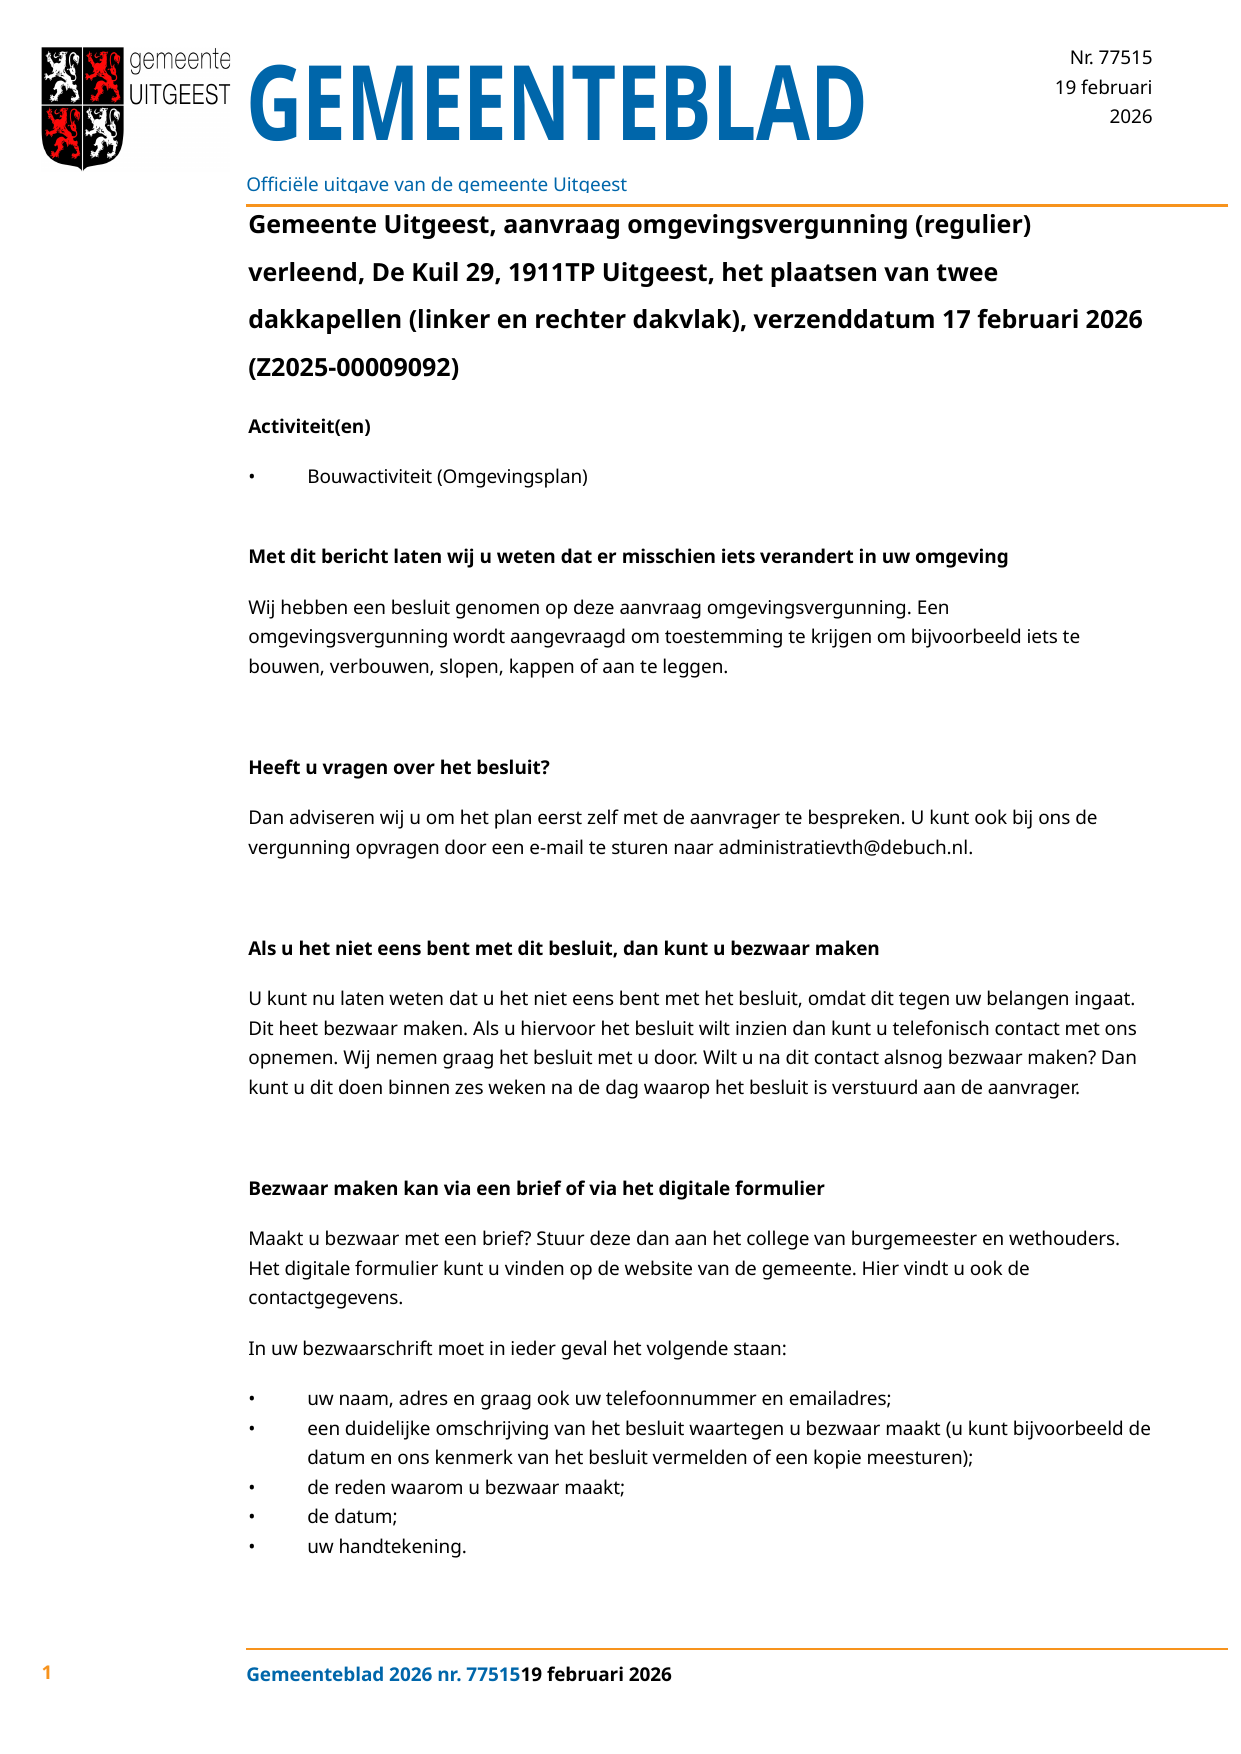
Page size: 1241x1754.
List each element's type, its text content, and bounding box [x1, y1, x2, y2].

list Bouwactiviteit (Omgevingsplan) [248, 463, 1152, 489]
text Activiteit(en) [248, 413, 1152, 439]
text Wij hebben een besluit genomen op deze aanvraag omgevingsvergunning. Een omgevingsvergunning wordt aangevraagd om toestemming te krijgen om bijvoorbeeld iets te bouwen, verbouwen, slopen, kappen of aan te leggen. [248, 594, 1152, 679]
text Gemeente Uitgeest, aanvraag omgevingsvergunning (regulier) verleend, De Kuil 29, 1911TP Uitgeest, het plaatsen van twee dakkapellen (linker en rechter dakvlak), verzenddatum 17 februari 2026 (Z2025-00009092) [248, 207, 1152, 384]
text Als u het niet eens bent met dit besluit, dan kunt u bezwaar maken [248, 935, 1152, 961]
text Dan adviseren wij u om het plan eerst zelf met de aanvrager te bespreken. U kunt ook bij ons de vergunning opvragen door een e-mail te sturen naar administratievth@debuch.nl. [248, 804, 1152, 860]
list de reden waarom u bezwaar maakt; [248, 1474, 1152, 1500]
text Maakt u bezwaar met een brief? Stuur deze dan aan het college van burgemeester en wethouders. Het digitale formulier kunt u vinden op de website van de gemeente. Hier vindt u ook de contactgegevens. [248, 1225, 1152, 1310]
text U kunt nu laten weten dat u het niet eens bent met het besluit, omdat dit tegen uw belangen ingaat. Dit heet bezwaar maken. Als u hiervoor het besluit wilt inzien dan kunt u telefonisch contact met ons opnemen. Wij nemen graag het besluit met u door. Wilt u na dit contact alsnog bezwaar maken? Dan kunt u dit doen binnen zes weken na de dag waarop het besluit is verstuurd aan de aanvrager. [248, 985, 1152, 1100]
text Bezwaar maken kan via een brief of via het digitale formulier [248, 1175, 1152, 1201]
text In uw bezwaarschrift moet in ieder geval het volgende staan: [248, 1335, 1152, 1361]
text Heeft u vragen over het besluit? [248, 754, 1152, 780]
list de datum; [248, 1503, 1152, 1529]
list uw handtekening. [248, 1533, 1152, 1559]
list uw naam, adres en graag ook uw telefoonnummer en emailadres; [248, 1385, 1152, 1411]
picture [41, 47, 231, 172]
text Met dit bericht laten wij u weten dat er misschien iets verandert in uw omgeving [248, 543, 1152, 569]
list een duidelijke omschrijving van het besluit waartegen u bezwaar maakt (u kunt bijvoorbeeld de datum en ons kenmerk van het besluit vermelden of een kopie meesturen); [248, 1415, 1152, 1470]
